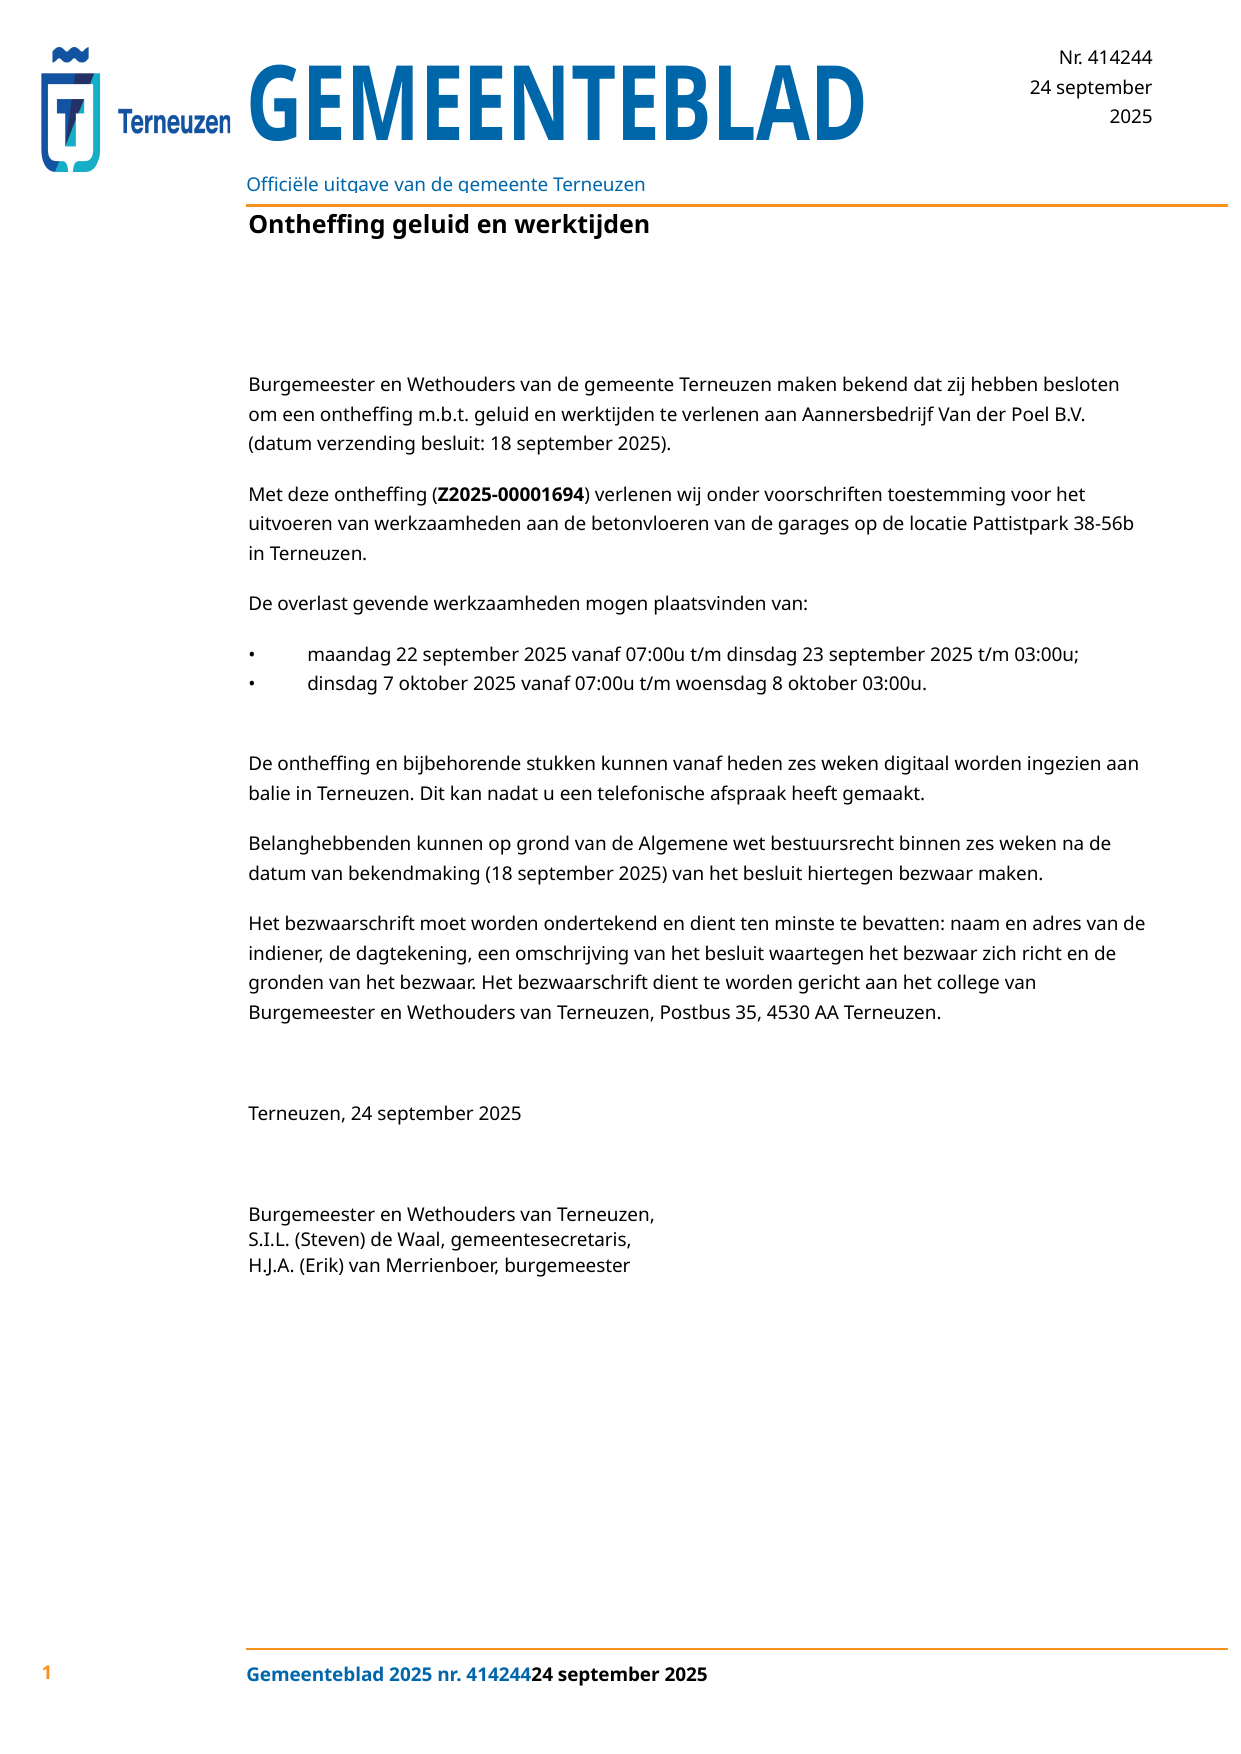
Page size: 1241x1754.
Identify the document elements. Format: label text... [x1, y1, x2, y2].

text Belanghebbenden kunnen op grond van de Algemene wet bestuursrecht binnen zes weken na de datum van bekendmaking (18 september 2025) van het besluit hiertegen bezwaar maken. [248, 830, 1152, 886]
text Burgemeester en Wethouders van de gemeente Terneuzen maken bekend dat zij hebben besloten om een ontheffing m.b.t. geluid en werktijden te verlenen aan Aannersbedrijf Van der Poel B.V. (datum verzending besluit: 18 september 2025). [248, 371, 1152, 456]
table_cell H.J.A. (Erik) van Merrienboer, burgemeester [248, 1252, 1152, 1278]
text Met deze ontheffing (Z2025-00001694) verlenen wij onder voorschriften toestemming voor het uitvoeren van werkzaamheden aan de betonvloeren van de garages op de locatie Pattistpark 38-56b in Terneuzen. [248, 481, 1152, 566]
text Ontheffing geluid en werktijden [248, 207, 1152, 241]
table_header Burgemeester en Wethouders van Terneuzen, [248, 1201, 1152, 1227]
text De overlast gevende werkzaamheden mogen plaatsvinden van: [248, 590, 1152, 616]
text Het bezwaarschrift moet worden ondertekend en dient ten minste te bevatten: naam en adres van de indiener, de dagtekening, een omschrijving van het besluit waartegen het bezwaar zich richt en de gronden van het bezwaar. Het bezwaarschrift dient te worden gericht aan het college van Burgemeester en Wethouders van Terneuzen, Postbus 35, 4530 AA Terneuzen. [248, 910, 1152, 1025]
text Terneuzen, 24 september 2025 [248, 1100, 1152, 1126]
table_cell [837, 1227, 1152, 1252]
table_cell S.I.L. (Steven) de Waal, gemeentesecretaris, [248, 1227, 837, 1252]
list dinsdag 7 oktober 2025 vanaf 07:00u t/m woensdag 8 oktober 03:00u. [248, 670, 1152, 696]
picture [41, 47, 231, 172]
text De ontheffing en bijbehorende stukken kunnen vanaf heden zes weken digitaal worden ingezien aan balie in Terneuzen. Dit kan nadat u een telefonische afspraak heeft gemaakt. [248, 750, 1152, 806]
list maandag 22 september 2025 vanaf 07:00u t/m dinsdag 23 september 2025 t/m 03:00u; [248, 641, 1152, 666]
